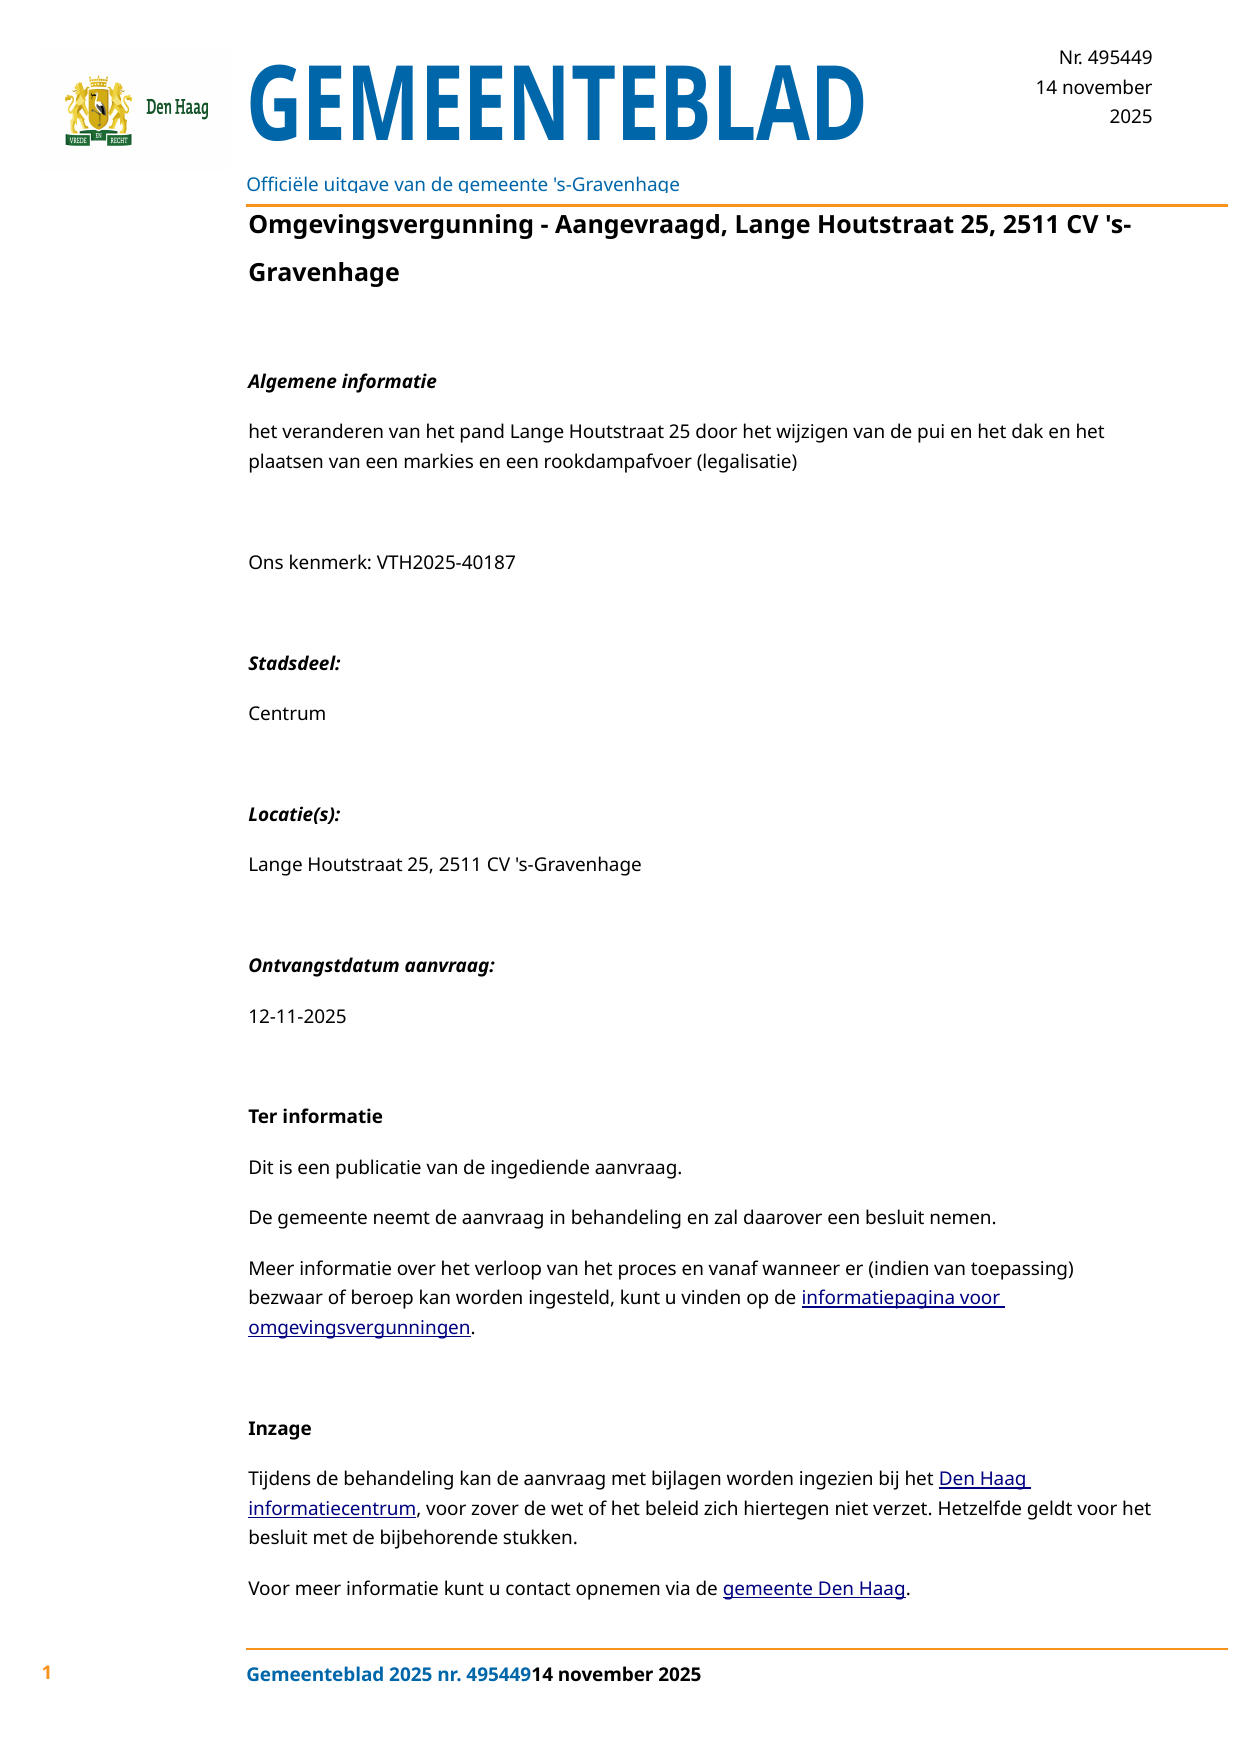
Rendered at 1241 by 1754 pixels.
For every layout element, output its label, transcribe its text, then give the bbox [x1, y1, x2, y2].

text Meer informatie over het verloop van het proces en vanaf wanneer er (indien van toepassing) bezwaar of beroep kan worden ingesteld, kunt u vinden op de informatiepagina voor omgevingsvergunningen. [248, 1255, 1152, 1340]
text Lange Houtstraat 25, 2511 CV 's-Gravenhage [248, 852, 1152, 877]
text Algemene informatie [248, 368, 1152, 394]
text Ter informatie [248, 1104, 1152, 1129]
text De gemeente neemt de aanvraag in behandeling en zal daarover een besluit nemen. [248, 1204, 1152, 1230]
text Ontvangstdatum aanvraag: [248, 952, 1152, 978]
text Stadsdeel: [248, 650, 1152, 676]
picture [41, 47, 231, 172]
text Inzage [248, 1415, 1152, 1441]
text het veranderen van het pand Lange Houtstraat 25 door het wijzigen van de pui en het dak en het plaatsen van een markies en een rookdampafvoer (legalisatie) [248, 419, 1152, 474]
text 12-11-2025 [248, 1003, 1152, 1029]
text Tijdens de behandeling kan de aanvraag met bijlagen worden ingezien bij het Den Haag informatiecentrum, voor zover de wet of het beleid zich hiertegen niet verzet. Hetzelfde geldt voor het besluit met de bijbehorende stukken. [248, 1465, 1152, 1550]
text Centrum [248, 700, 1152, 726]
text Ons kenmerk: VTH2025-40187 [248, 549, 1152, 575]
text Dit is een publicatie van de ingediende aanvraag. [248, 1154, 1152, 1180]
text Locatie(s): [248, 801, 1152, 827]
text Voor meer informatie kunt u contact opnemen via de gemeente Den Haag. [248, 1575, 1152, 1601]
text Omgevingsvergunning - Aangevraagd, Lange Houtstraat 25, 2511 CV 's-Gravenhage [248, 207, 1152, 288]
